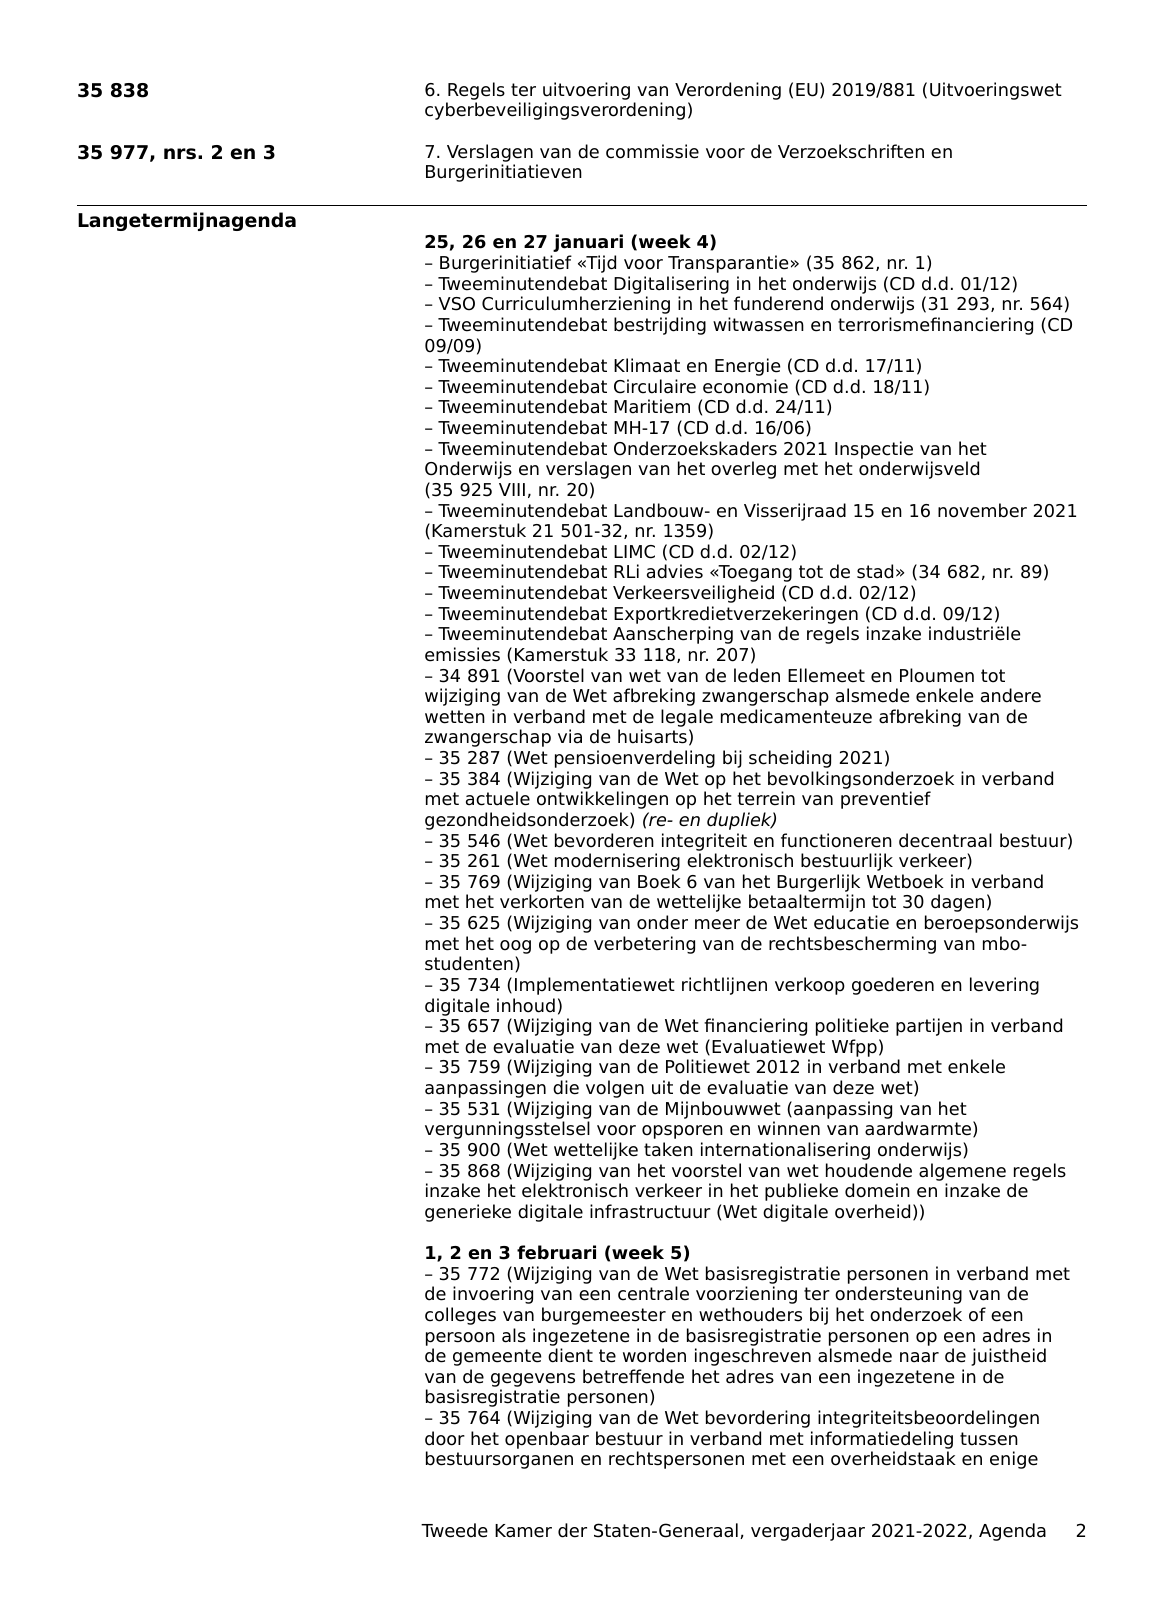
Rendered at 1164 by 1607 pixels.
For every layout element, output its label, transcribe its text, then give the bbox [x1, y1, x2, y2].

table_cell [77, 356, 401, 377]
table_cell 35 977, nrs. 2 en 3 [77, 142, 401, 183]
table_cell [77, 439, 401, 501]
table_cell [401, 583, 418, 604]
table_cell [401, 501, 418, 542]
table_cell [401, 356, 418, 377]
table_cell – Tweeminutendebat Digitalisering in het onderwijs (CD d.d. 01/12) [418, 274, 1087, 294]
table_cell [77, 121, 401, 142]
table_cell – Tweeminutendebat MH-17 (CD d.d. 16/06) [418, 418, 1087, 439]
table_cell 6. Regels ter uitvoering van Verordening (EU) 2019/881 (Uitvoeringswet cyberbeveiligingsverordening) [418, 80, 1087, 121]
table_cell – 35 759 (Wijziging van de Politiewet 2012 in verband met enkele aanpassingen die volgen uit de evaluatie van deze wet) [418, 1058, 1087, 1099]
table_cell – VSO Curriculumherziening in het funderend onderwijs (31 293, nr. 564) [418, 294, 1087, 315]
table_cell [418, 59, 1087, 80]
table_cell [77, 583, 401, 604]
table_cell – 35 625 (Wijziging van onder meer de Wet educatie en beroepsonderwijs met het oog op de verbetering van de rechtsbescherming van mbo-studenten) [418, 913, 1087, 975]
table_cell – 35 868 (Wijziging van het voorstel van wet houdende algemene regels inzake het elektronisch verkeer in het publieke domein en inzake de generieke digitale infrastructuur (Wet digitale overheid)) [418, 1161, 1087, 1222]
table_cell – Tweeminutendebat Klimaat en Energie (CD d.d. 17/11) [418, 356, 1087, 377]
table_cell [401, 377, 418, 397]
table_header [401, 206, 418, 232]
table_cell [401, 1161, 418, 1222]
table_cell [77, 1099, 401, 1140]
table_cell [401, 294, 418, 315]
table_cell [77, 377, 401, 397]
table_cell [77, 748, 401, 769]
table_cell [77, 294, 401, 315]
table_cell [77, 975, 401, 1016]
table_cell [401, 542, 418, 562]
table_cell [77, 1140, 401, 1161]
table_cell [77, 1264, 401, 1408]
table_cell [77, 1408, 401, 1470]
table_cell 25, 26 en 27 januari (week 4) [418, 233, 1087, 253]
table_cell [77, 233, 401, 253]
table_cell [401, 851, 418, 872]
table_cell [401, 418, 418, 439]
table_cell [401, 913, 418, 975]
table_cell [77, 604, 401, 624]
table_cell [401, 748, 418, 769]
table_cell – 35 657 (Wijziging van de Wet financiering politieke partijen in verband met de evaluatie van deze wet (Evaluatiewet Wfpp) [418, 1016, 1087, 1057]
table_cell [401, 1408, 418, 1470]
table_cell [401, 604, 418, 624]
table_cell [401, 1140, 418, 1161]
table_cell [401, 872, 418, 913]
table_cell – 35 261 (Wet modernisering elektronisch bestuurlijk verkeer) [418, 851, 1087, 872]
table_cell [401, 1243, 418, 1264]
table_cell [77, 542, 401, 562]
table_cell [401, 666, 418, 748]
table_cell [77, 913, 401, 975]
table_cell [77, 831, 401, 851]
table_cell [77, 1058, 401, 1099]
table_cell [401, 80, 418, 121]
table_cell [401, 233, 418, 253]
table_cell [77, 1223, 401, 1243]
table_cell [77, 851, 401, 872]
table_cell [77, 501, 401, 542]
table_cell [77, 418, 401, 439]
table_cell – Tweeminutendebat RLi advies «Toegang tot de stad» (34 682, nr. 89) [418, 563, 1087, 583]
table_cell – Tweeminutendebat Landbouw- en Visserijraad 15 en 16 november 2021 (Kamerstuk 21 501-32, nr. 1359) [418, 501, 1087, 542]
table_cell – 35 546 (Wet bevorderen integriteit en functioneren decentraal bestuur) [418, 831, 1087, 851]
table_cell [77, 769, 401, 831]
table_cell – Tweeminutendebat Maritiem (CD d.d. 24/11) [418, 398, 1087, 418]
table_cell [401, 769, 418, 831]
table_cell [77, 315, 401, 356]
table_cell [77, 1161, 401, 1222]
table_cell – Tweeminutendebat LIMC (CD d.d. 02/12) [418, 542, 1087, 562]
table_cell [401, 121, 418, 142]
table_cell – 35 531 (Wijziging van de Mijnbouwwet (aanpassing van het vergunningsstelsel voor opsporen en winnen van aardwarmte) [418, 1099, 1087, 1140]
table_cell [77, 1016, 401, 1057]
table_cell – Tweeminutendebat bestrijding witwassen en terrorismefinanciering (CD 09/09) [418, 315, 1087, 356]
table_cell [418, 121, 1087, 142]
table_cell – Tweeminutendebat Aanscherping van de regels inzake industriële emissies (Kamerstuk 33 118, nr. 207) [418, 624, 1087, 666]
table_cell [401, 831, 418, 851]
table_cell [401, 1058, 418, 1099]
table_cell [401, 1223, 418, 1243]
table_cell – Tweeminutendebat Verkeersveiligheid (CD d.d. 02/12) [418, 583, 1087, 604]
table_cell [77, 253, 401, 274]
table_cell [401, 142, 418, 183]
table_cell [401, 59, 418, 80]
table_cell – 35 764 (Wijziging van de Wet bevordering integriteitsbeoordelingen door het openbaar bestuur in verband met informatiedeling tussen bestuursorganen en rechtspersonen met een overheidstaak en enige [418, 1408, 1087, 1470]
table_header Langetermijnagenda [77, 206, 401, 232]
table_cell [401, 1016, 418, 1057]
table_cell – 35 900 (Wet wettelijke taken internationalisering onderwijs) [418, 1140, 1087, 1161]
table_cell – 35 287 (Wet pensioenverdeling bij scheiding 2021) [418, 748, 1087, 769]
table_cell [77, 563, 401, 583]
table_cell [401, 315, 418, 356]
table_cell – Tweeminutendebat Onderzoekskaders 2021 Inspectie van het Onderwijs en verslagen van het overleg met het onderwijsveld (35 925 VIII, nr. 20) [418, 439, 1087, 501]
table_cell 1, 2 en 3 februari (week 5) [418, 1243, 1087, 1264]
table_cell [401, 1264, 418, 1408]
table_cell [401, 439, 418, 501]
table_cell – 35 734 (Implementatiewet richtlijnen verkoop goederen en levering digitale inhoud) [418, 975, 1087, 1016]
table_cell – 35 769 (Wijziging van Boek 6 van het Burgerlijk Wetboek in verband met het verkorten van de wettelijke betaaltermijn tot 30 dagen) [418, 872, 1087, 913]
table_cell – 35 772 (Wijziging van de Wet basisregistratie personen in verband met de invoering van een centrale voorziening ter ondersteuning van de colleges van burgemeester en wethouders bij het onderzoek of een persoon als ingezetene in de basisregistratie personen op een adres in de gemeente dient te worden ingeschreven alsmede naar de juistheid van de gegevens betreffende het adres van een ingezetene in de basisregistratie personen) [418, 1264, 1087, 1408]
table_cell [401, 1099, 418, 1140]
table_cell [401, 398, 418, 418]
table_cell [77, 274, 401, 294]
table_cell – Burgerinitiatief «Tijd voor Transparantie» (35 862, nr. 1) [418, 253, 1087, 274]
table_cell – 34 891 (Voorstel van wet van de leden Ellemeet en Ploumen tot wijziging van de Wet afbreking zwangerschap alsmede enkele andere wetten in verband met de legale medicamenteuze afbreking van de zwangerschap via de huisarts) [418, 666, 1087, 748]
table_cell – Tweeminutendebat Circulaire economie (CD d.d. 18/11) [418, 377, 1087, 397]
table_cell 35 838 [77, 80, 401, 121]
table_cell [77, 666, 401, 748]
table_cell – 35 384 (Wijziging van de Wet op het bevolkingsonderzoek in verband met actuele ontwikkelingen op het terrein van preventief gezondheidsonderzoek) (re- en dupliek) [418, 769, 1087, 831]
table_cell [77, 59, 401, 80]
table_cell – Tweeminutendebat Exportkredietverzekeringen (CD d.d. 09/12) [418, 604, 1087, 624]
table_cell [401, 253, 418, 274]
table_cell [77, 398, 401, 418]
table_cell [77, 1243, 401, 1264]
table_header [418, 206, 1087, 232]
table_cell [401, 563, 418, 583]
table_cell [77, 872, 401, 913]
table_cell [401, 975, 418, 1016]
table_cell [401, 624, 418, 666]
table_cell [401, 274, 418, 294]
table_cell 7. Verslagen van de commissie voor de Verzoekschriften en Burgerinitiatieven [418, 142, 1087, 183]
table_cell [418, 1223, 1087, 1243]
table_cell [77, 624, 401, 666]
